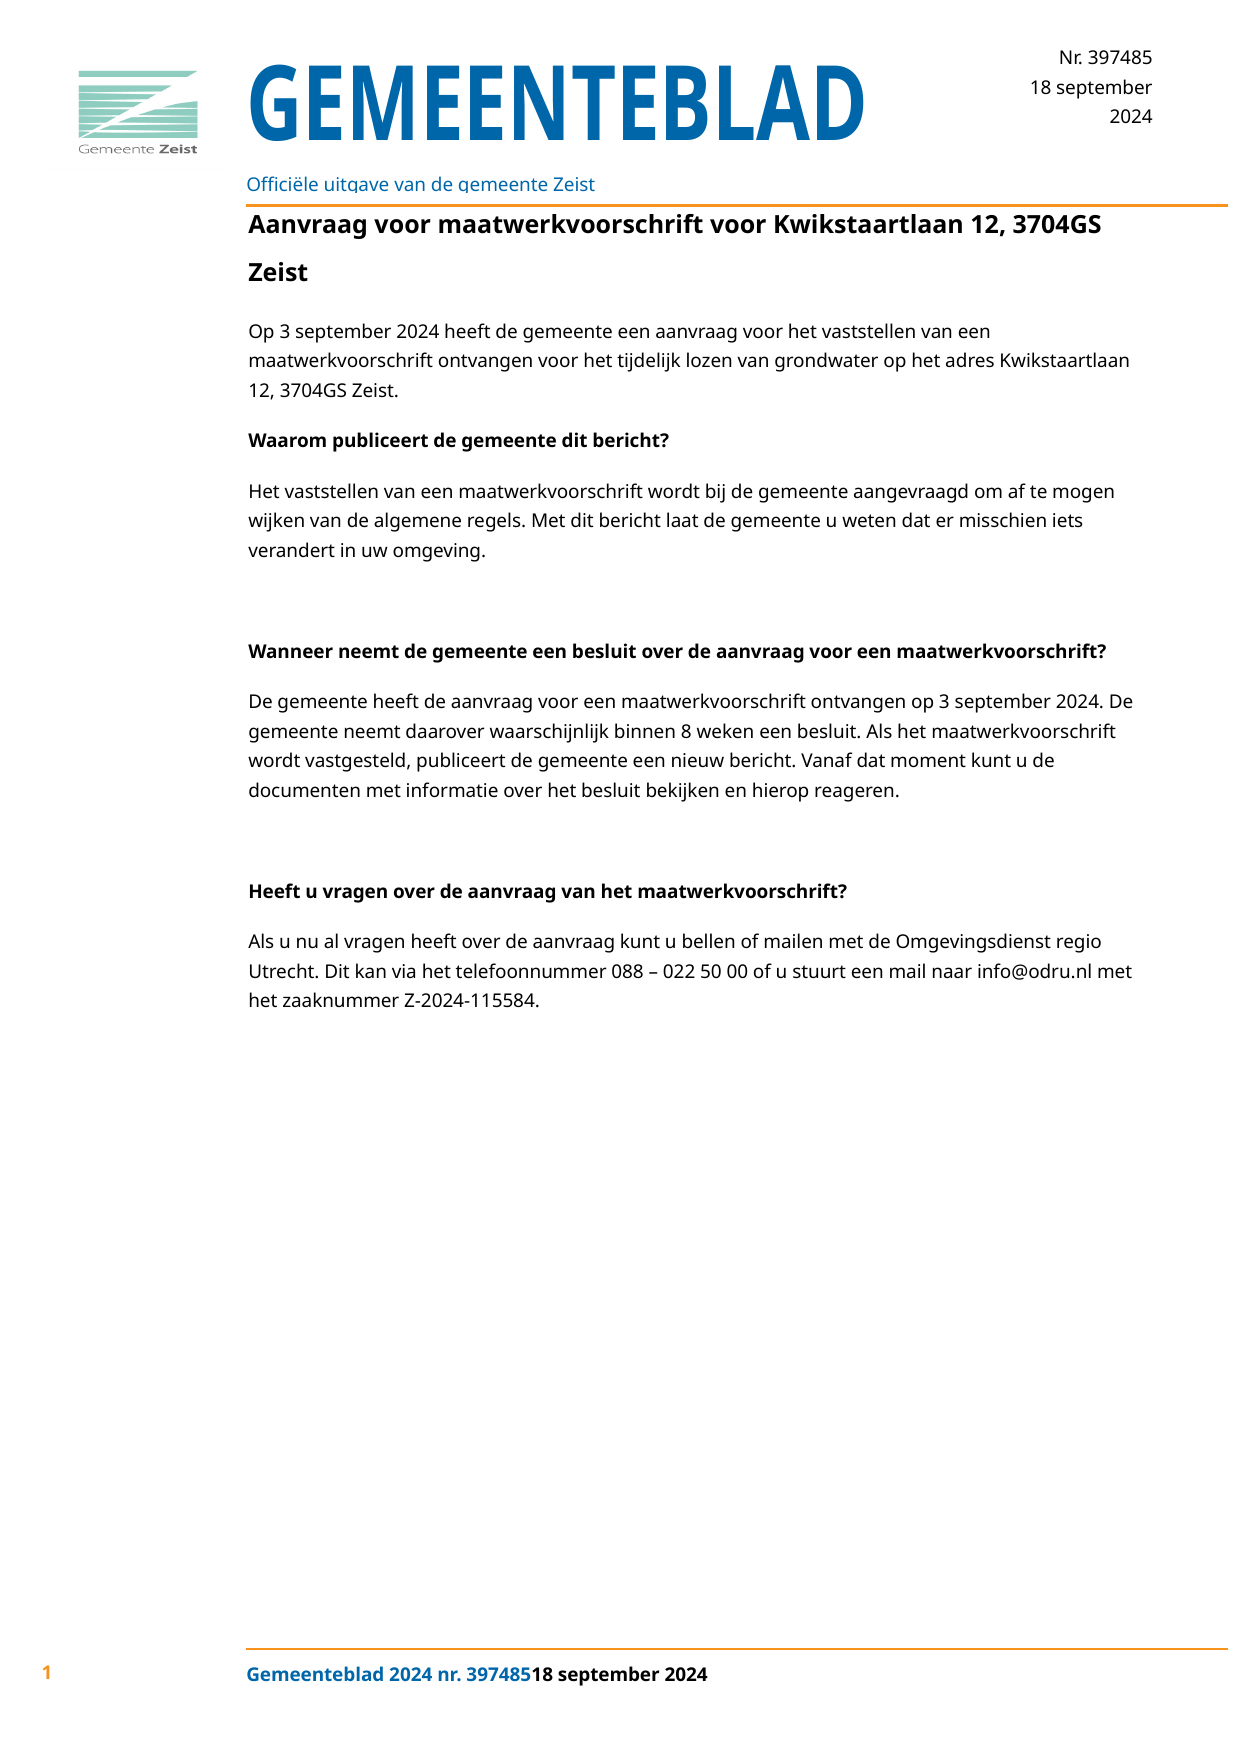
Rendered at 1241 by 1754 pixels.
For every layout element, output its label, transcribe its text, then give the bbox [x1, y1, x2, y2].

text Het vaststellen van een maatwerkvoorschrift wordt bij de gemeente aangevraagd om af te mogen wijken van de algemene regels. Met dit bericht laat de gemeente u weten dat er misschien iets verandert in uw omgeving. [248, 478, 1152, 563]
picture [41, 47, 231, 172]
text Waarom publiceert de gemeente dit bericht? [248, 427, 1152, 453]
text Aanvraag voor maatwerkvoorschrift voor Kwikstaartlaan 12, 3704GS Zeist [248, 207, 1152, 288]
text Op 3 september 2024 heeft de gemeente een aanvraag voor het vaststellen van een maatwerkvoorschrift ontvangen voor het tijdelijk lozen van grondwater op het adres Kwikstaartlaan 12, 3704GS Zeist. [248, 318, 1152, 403]
text Wanneer neemt de gemeente een besluit over de aanvraag voor een maatwerkvoorschrift? [248, 638, 1152, 664]
text De gemeente heeft de aanvraag voor een maatwerkvoorschrift ontvangen op 3 september 2024. De gemeente neemt daarover waarschijnlijk binnen 8 weken een besluit. Als het maatwerkvoorschrift wordt vastgesteld, publiceert de gemeente een nieuw bericht. Vanaf dat moment kunt u de documenten met informatie over het besluit bekijken en hierop reageren. [248, 688, 1152, 803]
text Heeft u vragen over de aanvraag van het maatwerkvoorschrift? [248, 878, 1152, 904]
text Als u nu al vragen heeft over de aanvraag kunt u bellen of mailen met de Omgevingsdienst regio Utrecht. Dit kan via het telefoonnummer 088 – 022 50 00 of u stuurt een mail naar info@odru.nl met het zaaknummer Z-2024-115584. [248, 928, 1152, 1013]
